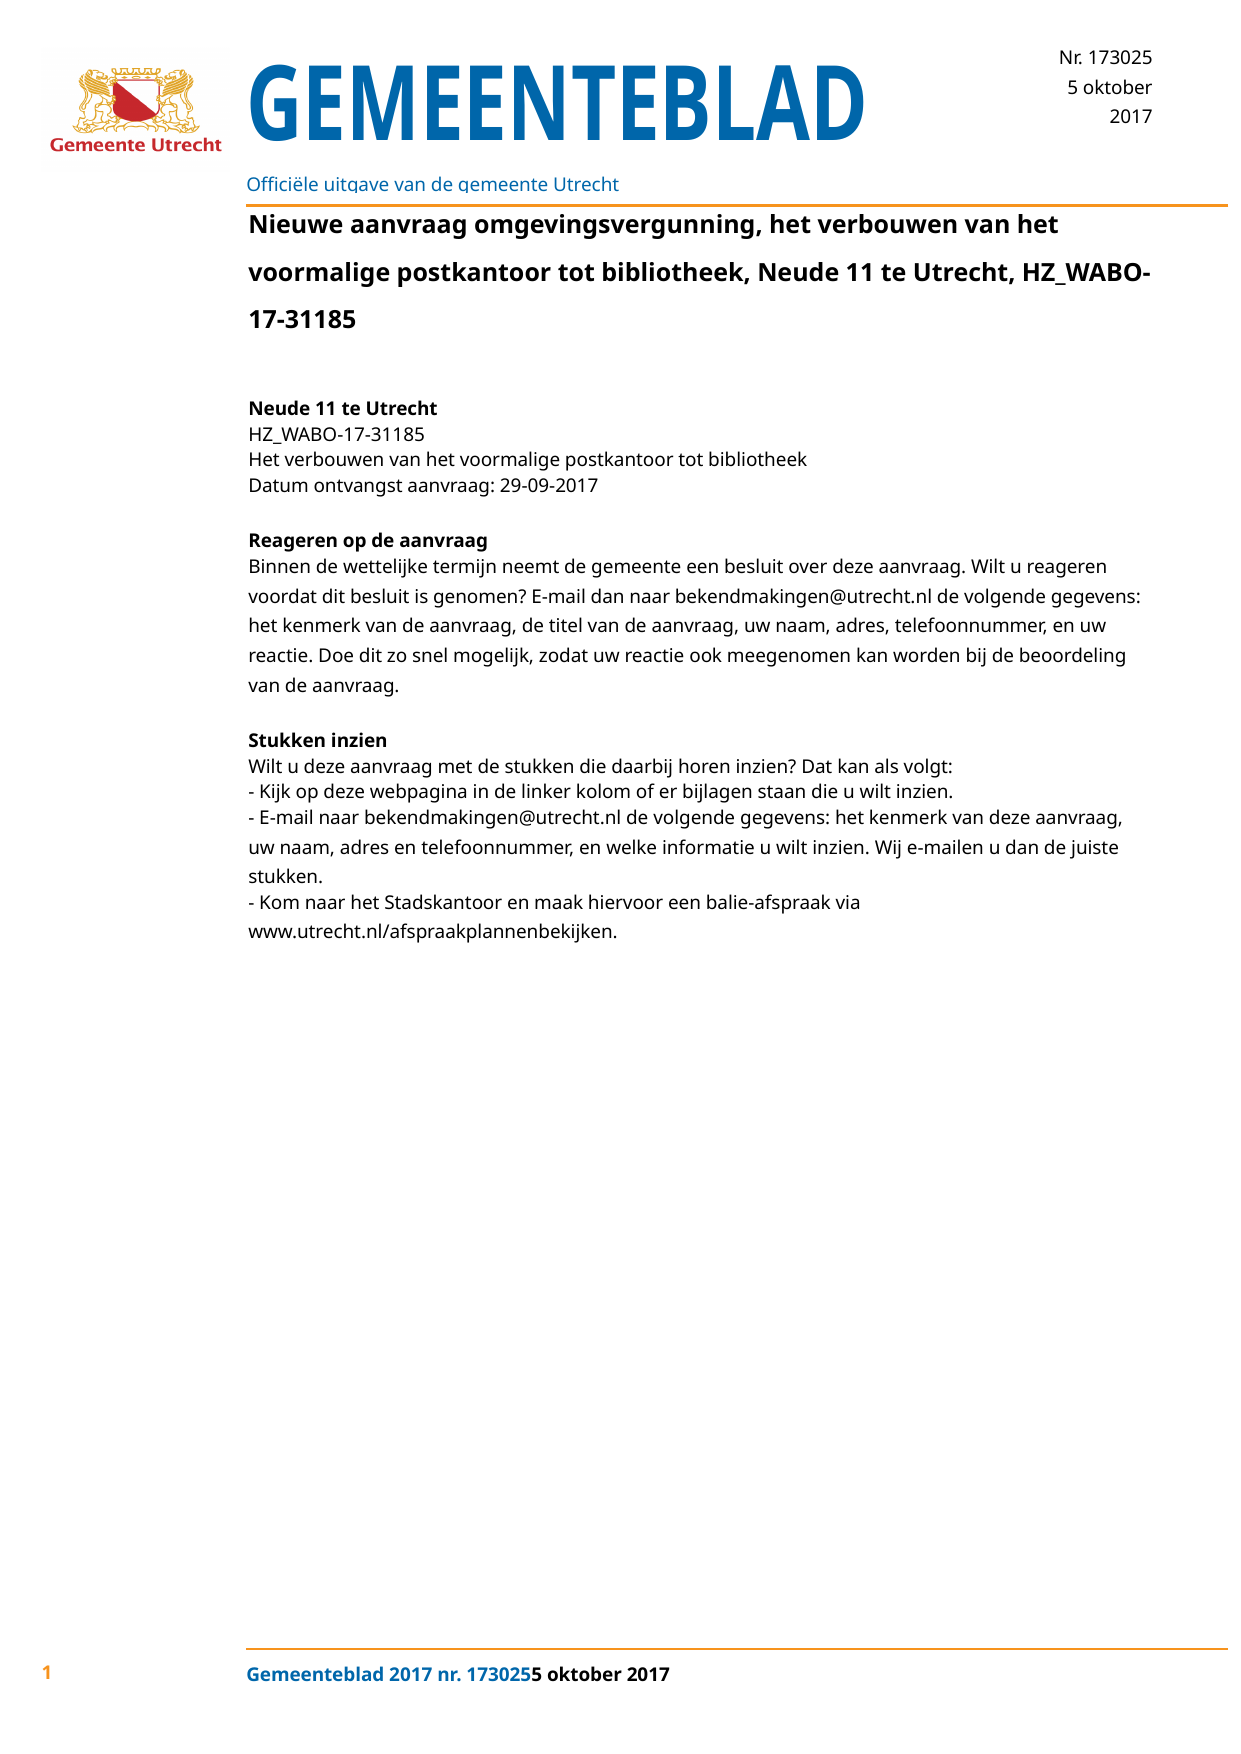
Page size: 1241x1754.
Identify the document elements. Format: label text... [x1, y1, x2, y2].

table_cell Binnen de wettelijke termijn neemt de gemeente een besluit over deze aanvraag. Wilt u reageren voordat dit besluit is genomen? E-mail dan naar bekendmakingen@utrecht.nl de volgende gegevens: het kenmerk van de aanvraag, de titel van de aanvraag, uw naam, adres, telefoonnummer, en uw reactie. Doe dit zo snel mogelijk, zodat uw reactie ook meegenomen kan worden bij de beoordeling van de aanvraag. [248, 554, 1152, 727]
table_cell Datum ontvangst aanvraag: 29-09-2017 [248, 473, 1152, 528]
text Nieuwe aanvraag omgevingsvergunning, het verbouwen van het voormalige postkantoor tot bibliotheek, Neude 11 te Utrecht, HZ_WABO-17-31185 [248, 207, 1152, 336]
table_cell - E-mail naar bekendmakingen@utrecht.nl de volgende gegevens: het kenmerk van deze aanvraag, uw naam, adres en telefoonnummer, en welke informatie u wilt inzien. Wij e-mailen u dan de juiste stukken. [248, 804, 1152, 889]
table_cell - Kom naar het Stadskantoor en maak hiervoor een balie-afspraak via www.utrecht.nl/afspraakplannenbekijken. [248, 889, 1152, 944]
table_header Neude 11 te Utrecht [248, 395, 1152, 421]
picture [41, 47, 231, 172]
table_cell Stukken inzien [248, 727, 1152, 753]
table_cell Reageren op de aanvraag [248, 528, 1152, 553]
table_cell - Kijk op deze webpagina in de linker kolom of er bijlagen staan die u wilt inzien. [248, 779, 1152, 804]
table_cell Het verbouwen van het voormalige postkantoor tot bibliotheek [248, 447, 1152, 472]
table_cell Wilt u deze aanvraag met de stukken die daarbij horen inzien? Dat kan als volgt: [248, 753, 1152, 778]
table_cell HZ_WABO-17-31185 [248, 421, 1152, 447]
